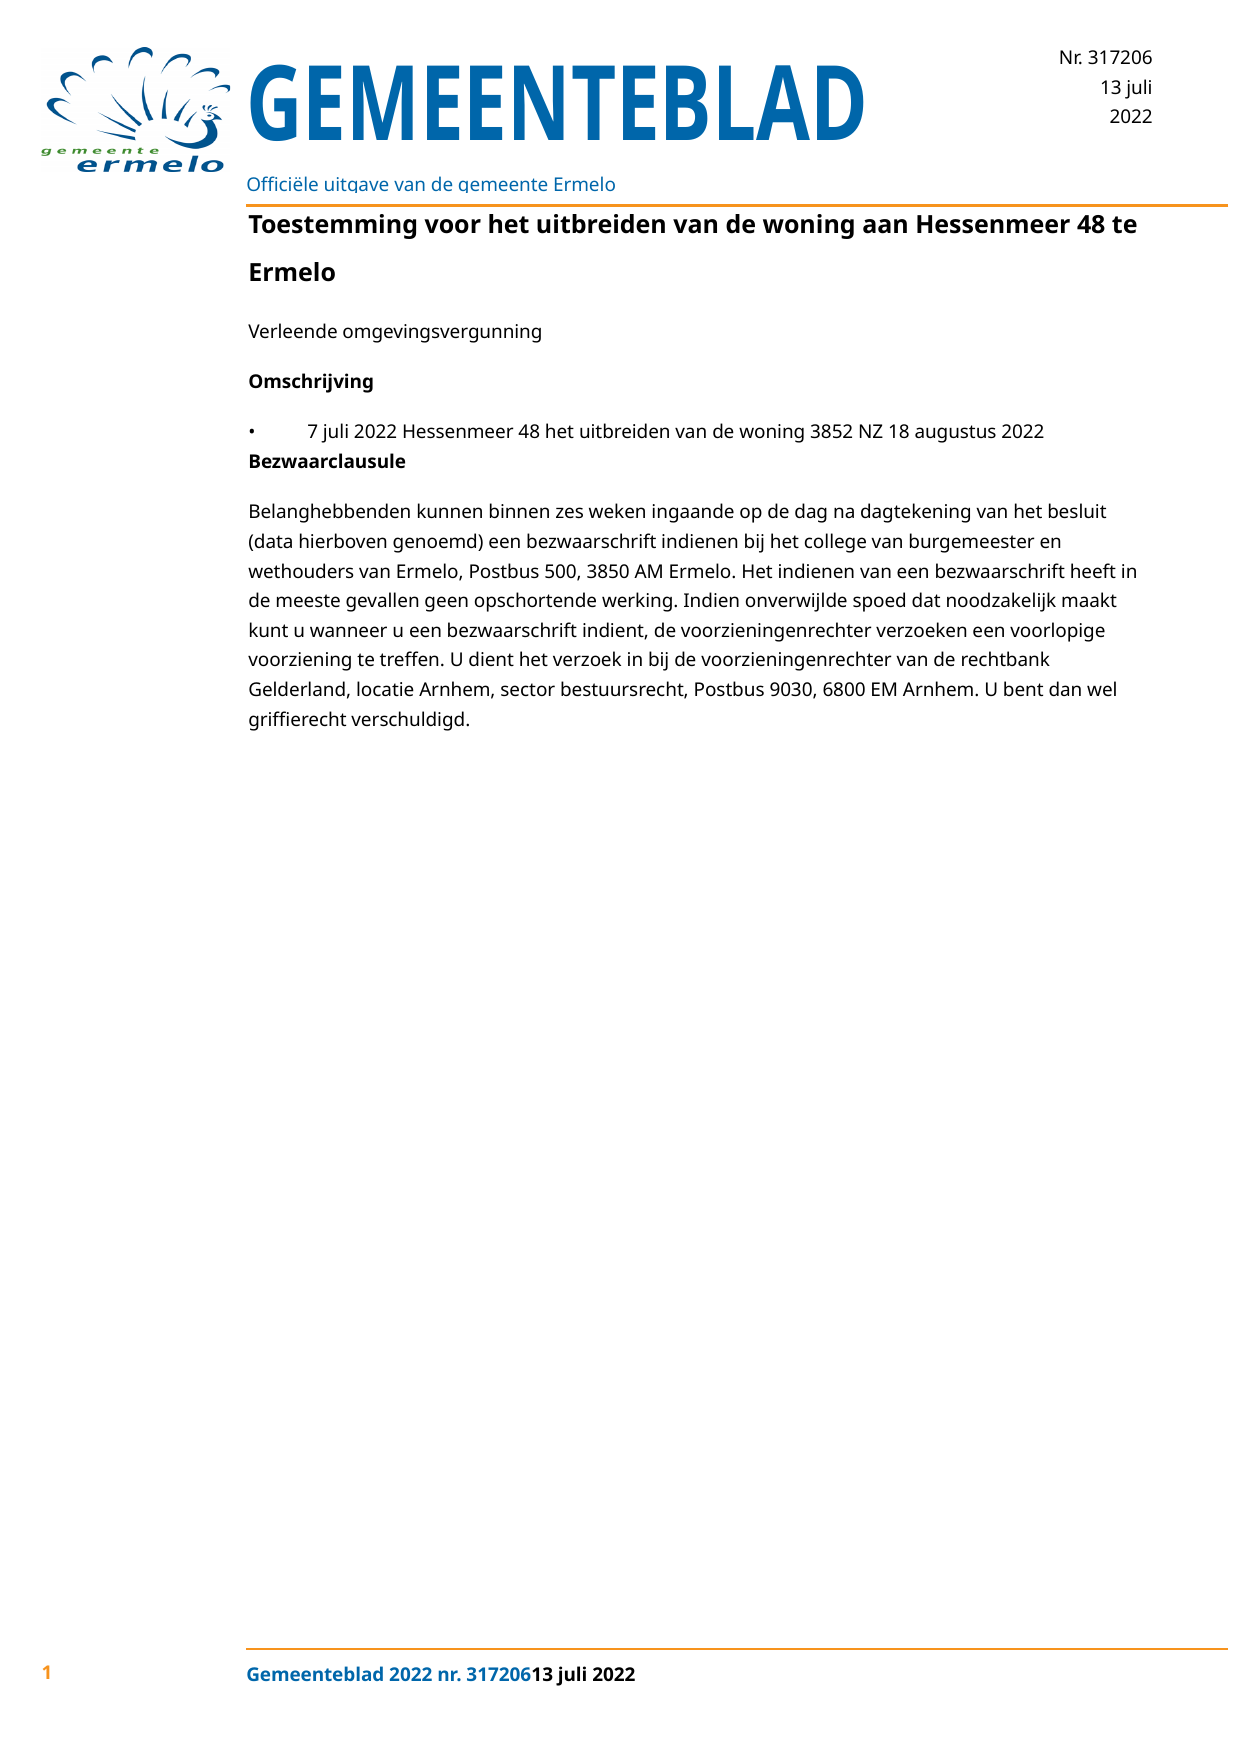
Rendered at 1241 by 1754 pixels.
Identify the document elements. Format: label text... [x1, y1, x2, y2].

list 7 juli 2022 Hessenmeer 48 het uitbreiden van de woning 3852 NZ 18 augustus 2022 [248, 419, 1152, 444]
text Belanghebbenden kunnen binnen zes weken ingaande op de dag na dagtekening van het besluit (data hierboven genoemd) een bezwaarschrift indienen bij het college van burgemeester en wethouders van Ermelo, Postbus 500, 3850 AM Ermelo. Het indienen van een bezwaarschrift heeft in de meeste gevallen geen opschortende werking. Indien onverwijlde spoed dat noodzakelijk maakt kunt u wanneer u een bezwaarschrift indient, de voorzieningenrechter verzoeken een voorlopige voorziening te treffen. U dient het verzoek in bij de voorzieningenrechter van de rechtbank Gelderland, locatie Arnhem, sector bestuursrecht, Postbus 9030, 6800 EM Arnhem. U bent dan wel griffierecht verschuldigd. [248, 499, 1152, 732]
text Bezwaarclausule [248, 448, 1152, 474]
picture [41, 47, 231, 172]
text Toestemming voor het uitbreiden van de woning aan Hessenmeer 48 te Ermelo [248, 207, 1152, 288]
text Verleende omgevingsvergunning [248, 318, 1152, 344]
text Omschrijving [248, 368, 1152, 394]
